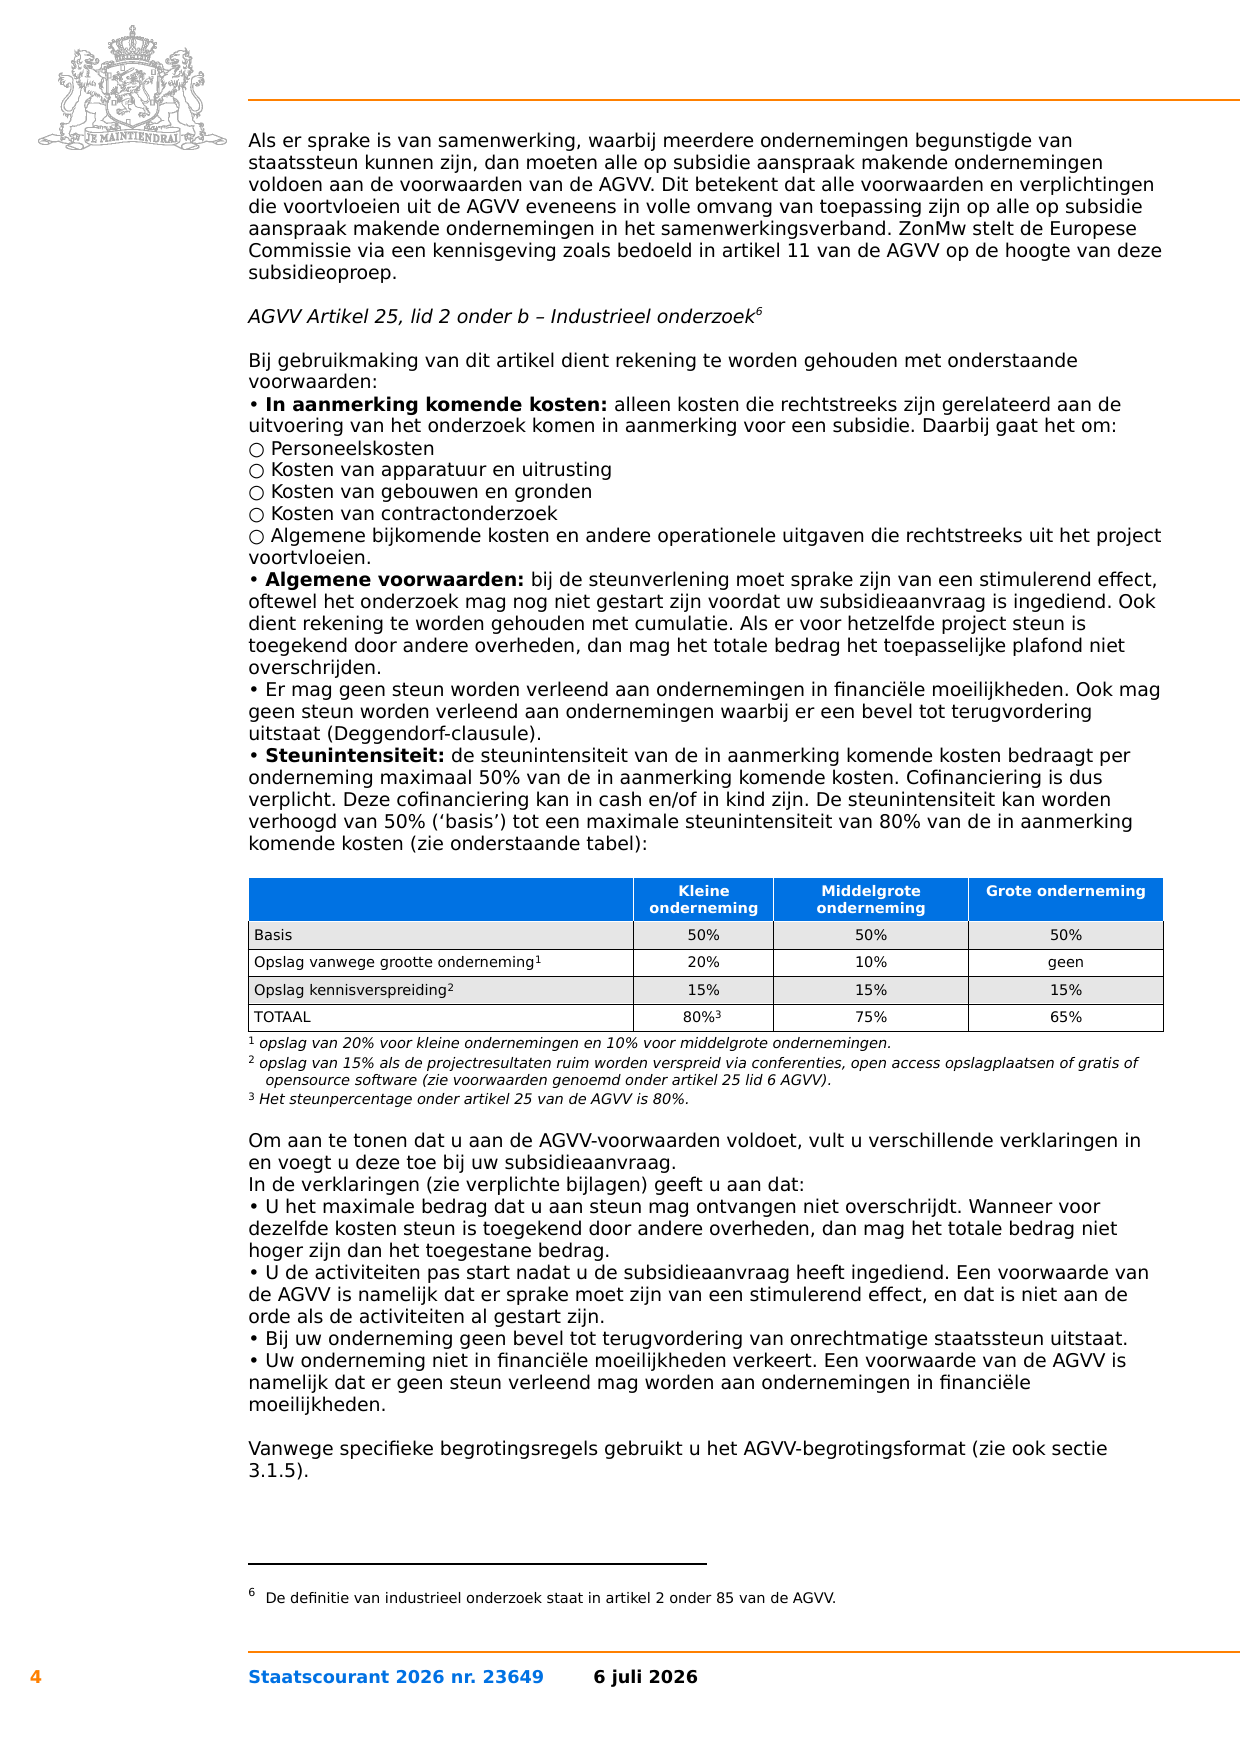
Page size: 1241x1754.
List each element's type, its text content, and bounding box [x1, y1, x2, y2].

table_cell 65% [969, 1005, 1163, 1031]
text • U het maximale bedrag dat u aan steun mag ontvangen niet overschrijdt. Wanneer voor dezelfde kosten steun is toegekend door andere overheden, dan mag het totale bedrag niet hoger zijn dan het toegestane bedrag. [248, 1196, 1163, 1262]
table_cell 50% [634, 922, 773, 949]
text • Steunintensiteit: de steunintensiteit van de in aanmerking komende kosten bedraagt per onderneming maximaal 50% van de in aanmerking komende kosten. Cofinanciering is dus verplicht. Deze cofinanciering kan in cash en/of in kind zijn. De steunintensiteit kan worden verhoogd van 50% (‘basis’) tot een maximale steunintensiteit van 80% van de in aanmerking komende kosten (zie onderstaande tabel): [248, 745, 1163, 855]
text Om aan te tonen dat u aan de AGVV-voorwaarden voldoet, vult u verschillende verklaringen in en voegt u deze toe bij uw subsidieaanvraag. [248, 1130, 1163, 1174]
text • Algemene voorwaarden: bij de steunverlening moet sprake zijn van een stimulerend effect, oftewel het onderzoek mag nog niet gestart zijn voordat uw subsidieaanvraag is ingediend. Ook dient rekening te worden gehouden met cumulatie. Als er voor hetzelfde project steun is toegekend door andere overheden, dan mag het totale bedrag het toepasselijke plafond niet overschrijden. [248, 569, 1163, 679]
table_header Middelgrote onderneming [774, 878, 968, 921]
text • In aanmerking komende kosten: alleen kosten die rechtstreeks zijn gerelateerd aan de uitvoering van het onderzoek komen in aanmerking voor een subsidie. Daarbij gaat het om: [248, 393, 1163, 437]
text ○ Kosten van contractonderzoek [248, 503, 1163, 525]
table_cell 15% [969, 977, 1163, 1003]
text ○ Personeelskosten [248, 437, 1163, 459]
subtitle AGVV Artikel 25, lid 2 onder b – Industrieel onderzoek [248, 306, 1163, 328]
text ○ Algemene bijkomende kosten en andere operationele uitgaven die rechtstreeks uit het project voortvloeien. [248, 525, 1163, 569]
text ○ Kosten van gebouwen en gronden [248, 481, 1163, 503]
table_header [249, 878, 633, 921]
table_cell 75% [774, 1005, 968, 1031]
table_cell Opslag vanwege grootte onderneming1 [249, 950, 633, 976]
table_header Kleine onderneming [634, 878, 773, 921]
table_cell geen [969, 950, 1163, 976]
table_cell 80%3 [634, 1005, 773, 1031]
table_cell 50% [774, 922, 968, 949]
text ○ Kosten van apparatuur en uitrusting [248, 459, 1163, 481]
text Bij gebruikmaking van dit artikel dient rekening te worden gehouden met onderstaande voorwaarden: [248, 349, 1163, 393]
table_cell 10% [774, 950, 968, 976]
table_cell 15% [634, 977, 773, 1003]
table_cell 1 opslag van 20% voor kleine ondernemingen en 10% voor middelgrote ondernemingen. 2 opslag van 15% als de projectresultaten ruim worden verspreid via conferenties, open access opslagplaatsen of gratis of opensource software (zie voorwaarden genoemd onder artikel 25 lid 6 AGVV). 3 Het steunpercentage onder artikel 25 van de AGVV is 80%. [248, 1032, 1163, 1108]
text • U de activiteiten pas start nadat u de subsidieaanvraag heeft ingediend. Een voorwaarde van de AGVV is namelijk dat er sprake moet zijn van een stimulerend effect, en dat is niet aan de orde als de activiteiten al gestart zijn. [248, 1262, 1163, 1328]
text • Er mag geen steun worden verleend aan ondernemingen in financiële moeilijkheden. Ook mag geen steun worden verleend aan ondernemingen waarbij er een bevel tot terugvordering uitstaat (Deggendorf-clausule). [248, 679, 1163, 745]
text De definitie van industrieel onderzoek staat in artikel 2 onder 85 van de AGVV. [248, 1586, 1163, 1608]
text Als er sprake is van samenwerking, waarbij meerdere ondernemingen begunstigde van staatssteun kunnen zijn, dan moeten alle op subsidie aanspraak makende ondernemingen voldoen aan de voorwaarden van de AGVV. Dit betekent dat alle voorwaarden en verplichtingen die voortvloeien uit de AGVV eveneens in volle omvang van toepassing zijn op alle op subsidie aanspraak makende ondernemingen in het samenwerkingsverband. ZonMw stelt de Europese Commissie via een kennisgeving zoals bedoeld in artikel 11 van de AGVV op de hoogte van deze subsidieoproep. [248, 130, 1163, 284]
table_cell Opslag kennisverspreiding2 [249, 977, 633, 1003]
text Vanwege specifieke begrotingsregels gebruikt u het AGVV-begrotingsformat (zie ook sectie 3.1.5). [248, 1438, 1163, 1482]
picture [38, 25, 227, 150]
table_cell 50% [969, 922, 1163, 949]
table_cell 20% [634, 950, 773, 976]
table_cell 15% [774, 977, 968, 1003]
text • Uw onderneming niet in financiële moeilijkheden verkeert. Een voorwaarde van de AGVV is namelijk dat er geen steun verleend mag worden aan ondernemingen in financiële moeilijkheden. [248, 1350, 1163, 1416]
table_cell TOTAAL [249, 1005, 633, 1031]
text • Bij uw onderneming geen bevel tot terugvordering van onrechtmatige staatssteun uitstaat. [248, 1328, 1163, 1350]
table_header Grote onderneming [969, 878, 1163, 921]
text In de verklaringen (zie verplichte bijlagen) geeft u aan dat: [248, 1174, 1163, 1196]
table_cell Basis [249, 922, 633, 949]
